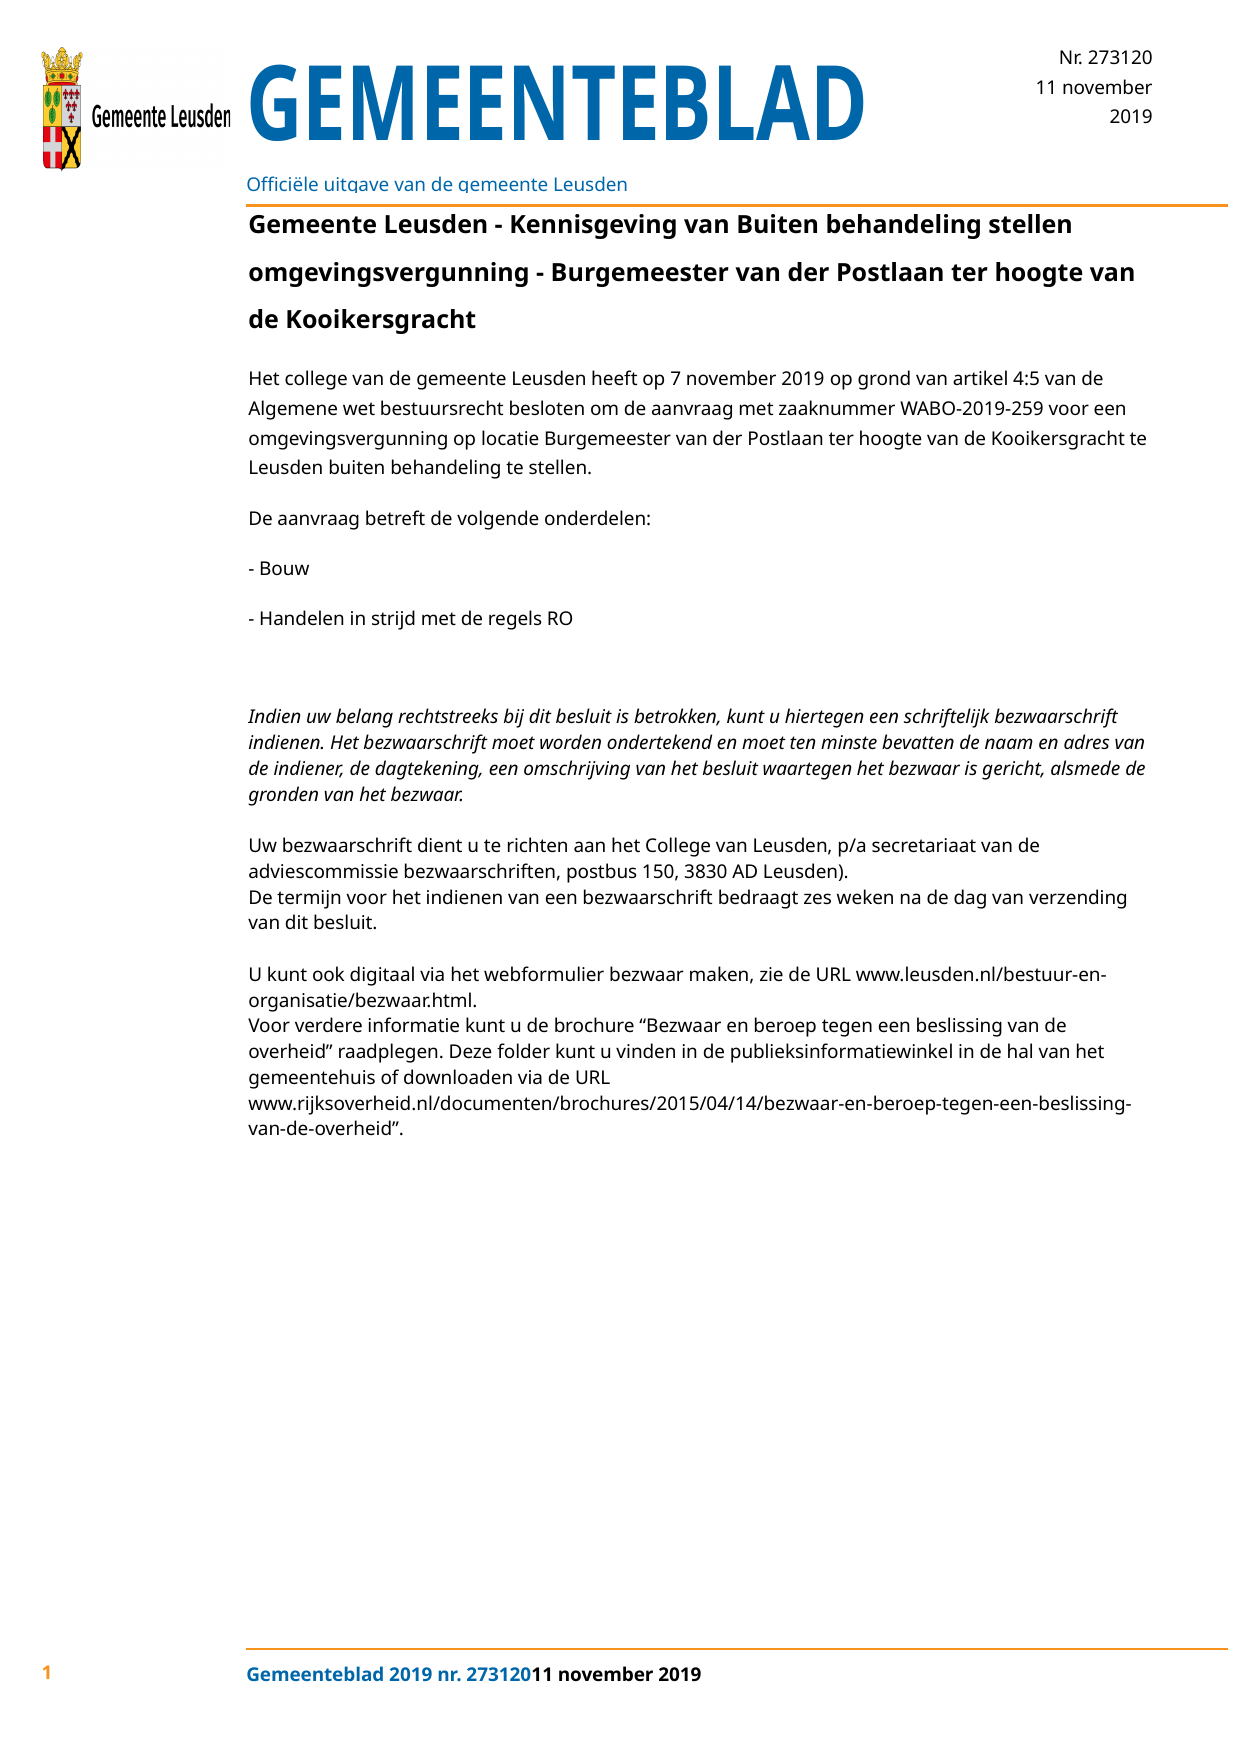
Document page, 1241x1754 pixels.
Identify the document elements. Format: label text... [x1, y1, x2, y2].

text - Bouw [248, 555, 1152, 581]
text De aanvraag betreft de volgende onderdelen: [248, 505, 1152, 530]
text Indien uw belang rechtstreeks bij dit besluit is betrokken, kunt u hiertegen een schriftelijk bezwaarschrift indienen. Het bezwaarschrift moet worden ondertekend en moet ten minste bevatten de naam en adres van de indiener, de dagtekening, een omschrijving van het besluit waartegen het bezwaar is gericht, alsmede de gronden van het bezwaar. [248, 704, 1152, 807]
text Gemeente Leusden - Kennisgeving van Buiten behandeling stellen omgevingsvergunning - Burgemeester van der Postlaan ter hoogte van de Kooikersgracht [248, 207, 1152, 336]
text - Handelen in strijd met de regels RO [248, 606, 1152, 631]
text Uw bezwaarschrift dient u te richten aan het College van Leusden, p/a secretariaat van de adviescommissie bezwaarschriften, postbus 150, 3830 AD Leusden). [248, 832, 1152, 884]
picture [41, 47, 231, 172]
text U kunt ook digitaal via het webformulier bezwaar maken, zie de URL www.leusden.nl/bestuur-en-organisatie/bezwaar.html. [248, 961, 1152, 1012]
text Voor verdere informatie kunt u de brochure “Bezwaar en beroep tegen een beslissing van de overheid” raadplegen. Deze folder kunt u vinden in de publieksinformatiewinkel in de hal van het gemeentehuis of downloaden via de URL www.rijksoverheid.nl/documenten/brochures/2015/04/14/bezwaar-en-beroep-tegen-een-beslissing-van-de-overheid”. [248, 1012, 1152, 1141]
text De termijn voor het indienen van een bezwaarschrift bedraagt zes weken na de dag van verzending van dit besluit. [248, 884, 1152, 935]
text Het college van de gemeente Leusden heeft op 7 november 2019 op grond van artikel 4:5 van de Algemene wet bestuursrecht besloten om de aanvraag met zaaknummer WABO-2019-259 voor een omgevingsvergunning op locatie Burgemeester van der Postlaan ter hoogte van de Kooikersgracht te Leusden buiten behandeling te stellen. [248, 366, 1152, 480]
